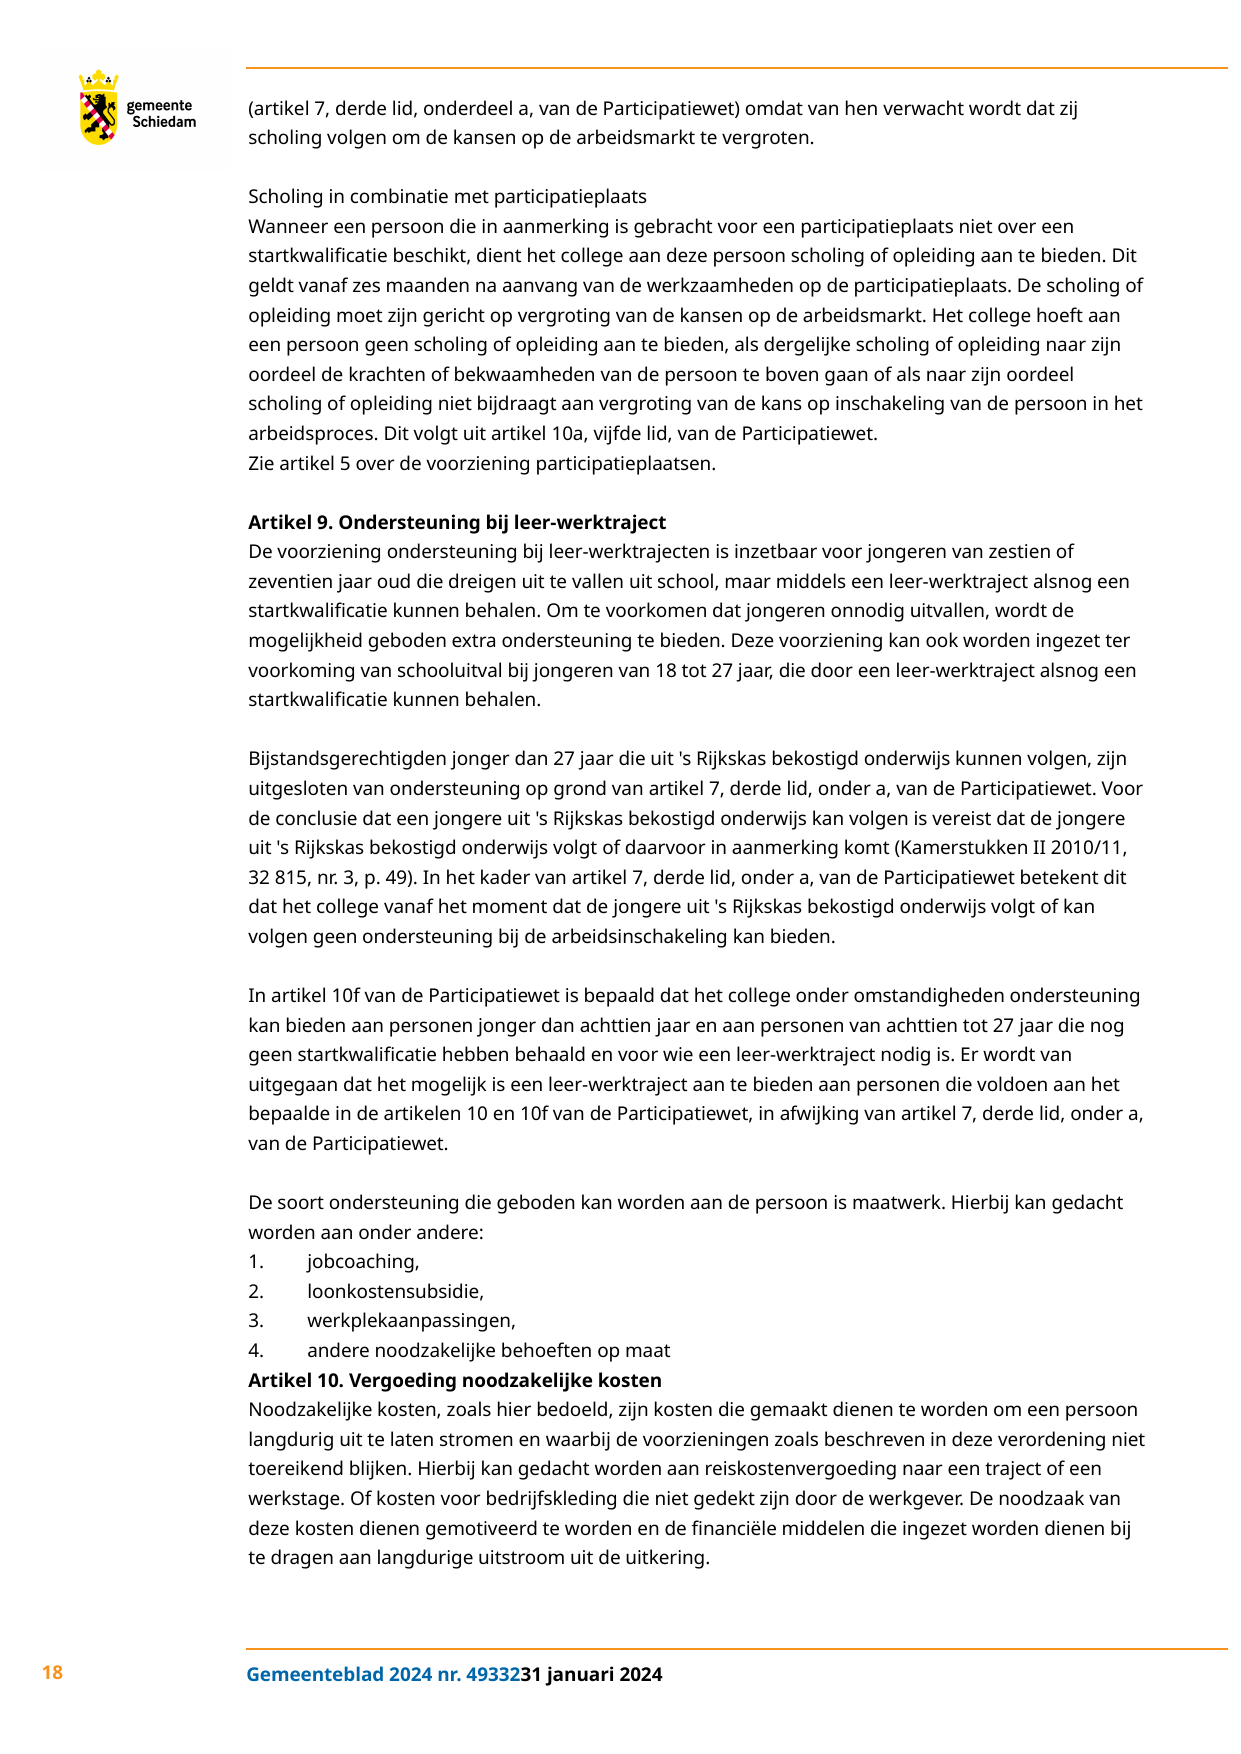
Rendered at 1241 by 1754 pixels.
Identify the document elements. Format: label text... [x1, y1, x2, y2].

text Artikel 10. Vergoeding noodzakelijke kosten [248, 1367, 1152, 1393]
text Bijstandsgerechtigden jonger dan 27 jaar die uit 's Rijkskas bekostigd onderwijs kunnen volgen, zijn uitgesloten van ondersteuning op grond van artikel 7, derde lid, onder a, van de Participatiewet. Voor de conclusie dat een jongere uit 's Rijkskas bekostigd onderwijs kan volgen is vereist dat de jongere uit 's Rijkskas bekostigd onderwijs volgt of daarvoor in aanmerking komt (Kamerstukken II 2010/11, 32 815, nr. 3, p. 49). In het kader van artikel 7, derde lid, onder a, van de Participatiewet betekent dit dat het college vanaf het moment dat de jongere uit 's Rijkskas bekostigd onderwijs volgt of kan volgen geen ondersteuning bij de arbeidsinschakeling kan bieden. [248, 746, 1152, 949]
list loonkostensubsidie, [248, 1278, 1152, 1304]
picture [41, 47, 231, 172]
list werkplekaanpassingen, [248, 1308, 1152, 1333]
text Zie artikel 5 over de voorziening participatieplaatsen. [248, 450, 1152, 476]
text Scholing in combinatie met participatieplaats [248, 183, 1152, 209]
text De soort ondersteuning die geboden kan worden aan de persoon is maatwerk. Hierbij kan gedacht worden aan onder andere: [248, 1189, 1152, 1245]
list andere noodzakelijke behoeften op maat [248, 1337, 1152, 1363]
text Artikel 9. Ondersteuning bij leer-werktraject [248, 509, 1152, 535]
text De voorziening ondersteuning bij leer-werktrajecten is inzetbaar voor jongeren van zestien of zeventien jaar oud die dreigen uit te vallen uit school, maar middels een leer-werktraject alsnog een startkwalificatie kunnen behalen. Om te voorkomen dat jongeren onnodig uitvallen, wordt de mogelijkheid geboden extra ondersteuning te bieden. Deze voorziening kan ook worden ingezet ter voorkoming van schooluitval bij jongeren van 18 tot 27 jaar, die door een leer-werktraject alsnog een startkwalificatie kunnen behalen. [248, 538, 1152, 712]
text Noodzakelijke kosten, zoals hier bedoeld, zijn kosten die gemaakt dienen te worden om een persoon langdurig uit te laten stromen en waarbij de voorzieningen zoals beschreven in deze verordening niet toereikend blijken. Hierbij kan gedacht worden aan reiskostenvergoeding naar een traject of een werkstage. Of kosten voor bedrijfskleding die niet gedekt zijn door de werkgever. De noodzaak van deze kosten dienen gemotiveerd te worden en de financiële middelen die ingezet worden dienen bij te dragen aan langdurige uitstroom uit de uitkering. [248, 1396, 1152, 1570]
text In artikel 10f van de Participatiewet is bepaald dat het college onder omstandigheden ondersteuning kan bieden aan personen jonger dan achttien jaar en aan personen van achttien tot 27 jaar die nog geen startkwalificatie hebben behaald en voor wie een leer-werktraject nodig is. Er wordt van uitgegaan dat het mogelijk is een leer-werktraject aan te bieden aan personen die voldoen aan het bepaalde in de artikelen 10 en 10f van de Participatiewet, in afwijking van artikel 7, derde lid, onder a, van de Participatiewet. [248, 982, 1152, 1156]
text (artikel 7, derde lid, onderdeel a, van de Participatiewet) omdat van hen verwacht wordt dat zij scholing volgen om de kansen op de arbeidsmarkt te vergroten. [248, 95, 1152, 150]
text Wanneer een persoon die in aanmerking is gebracht voor een participatieplaats niet over een startkwalificatie beschikt, dient het college aan deze persoon scholing of opleiding aan te bieden. Dit geldt vanaf zes maanden na aanvang van de werkzaamheden op de participatieplaats. De scholing of opleiding moet zijn gericht op vergroting van de kansen op de arbeidsmarkt. Het college hoeft aan een persoon geen scholing of opleiding aan te bieden, als dergelijke scholing of opleiding naar zijn oordeel de krachten of bekwaamheden van de persoon te boven gaan of als naar zijn oordeel scholing of opleiding niet bijdraagt aan vergroting van de kans op inschakeling van de persoon in het arbeidsproces. Dit volgt uit artikel 10a, vijfde lid, van de Participatiewet. [248, 213, 1152, 446]
list jobcoaching, [248, 1248, 1152, 1274]
